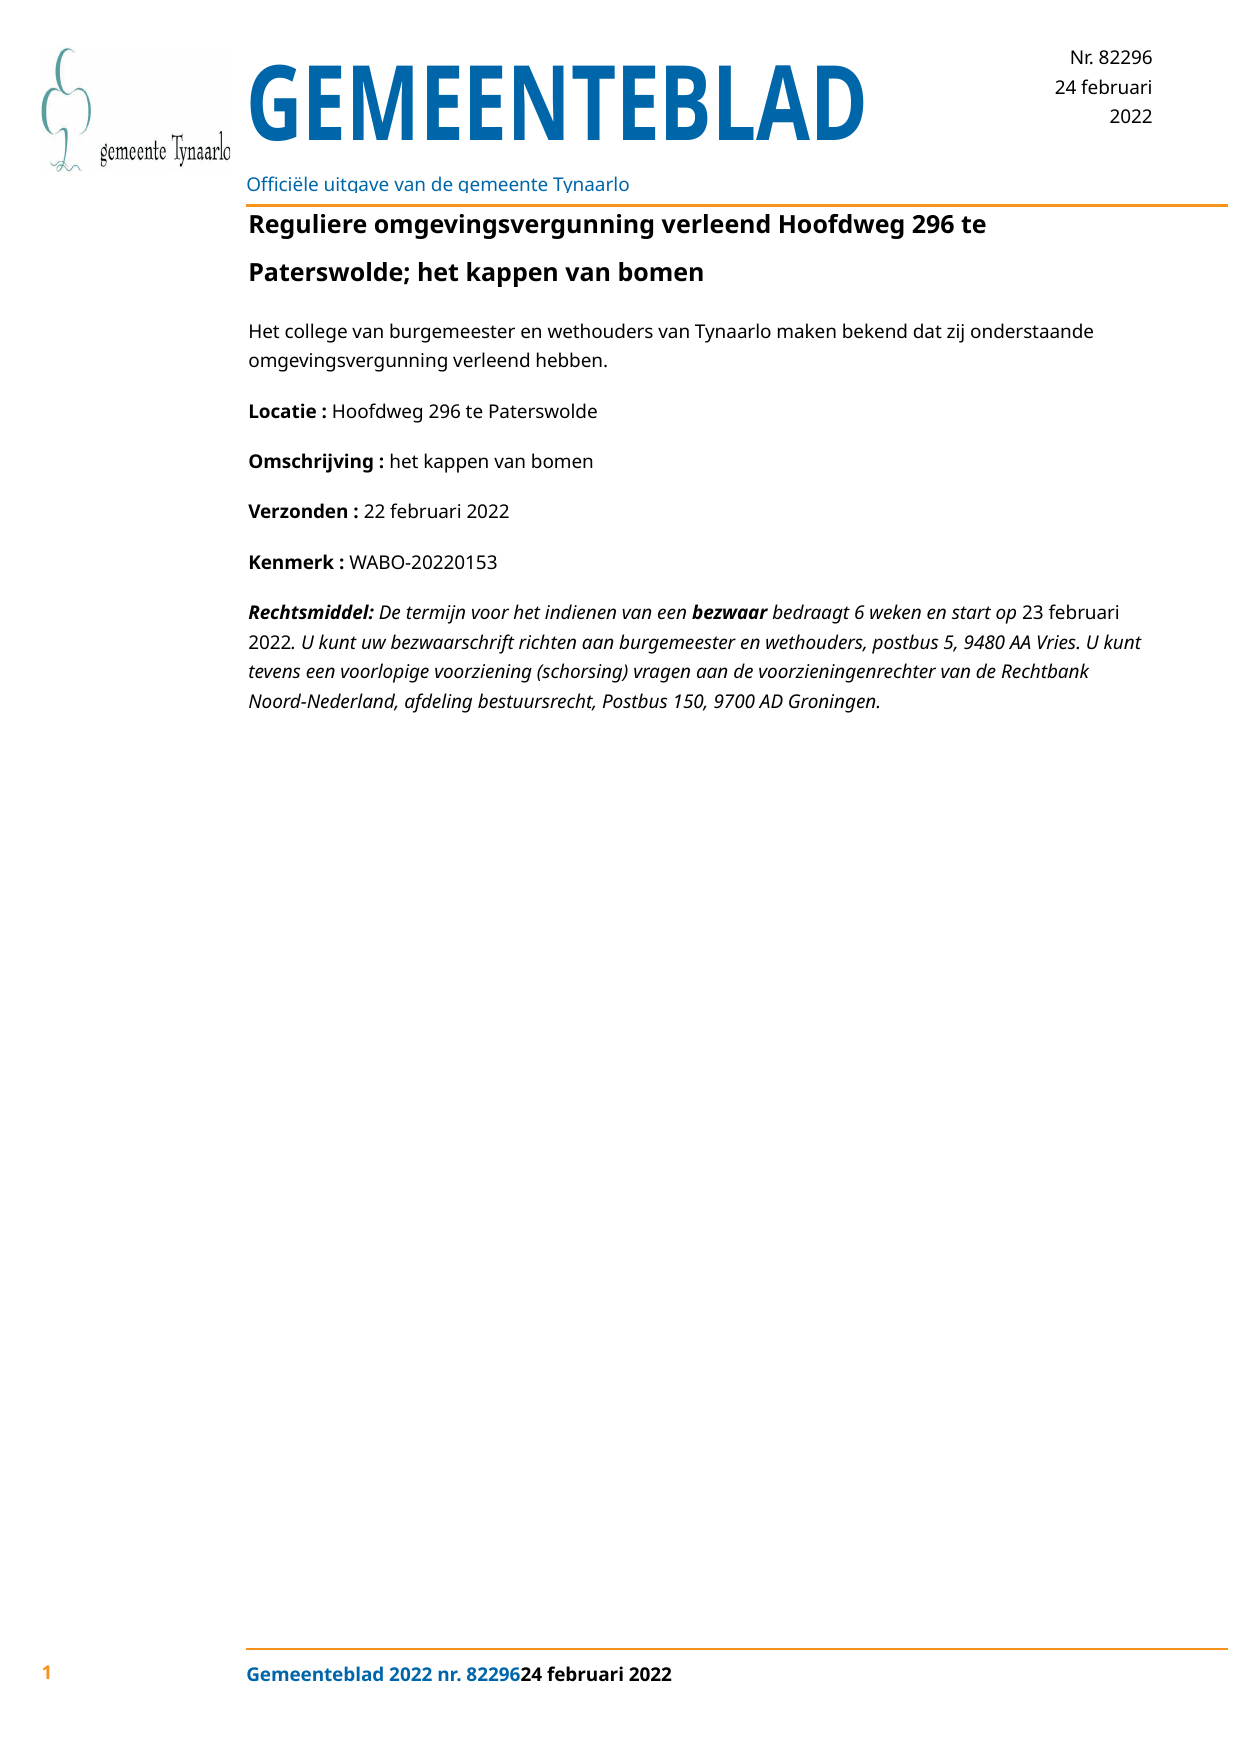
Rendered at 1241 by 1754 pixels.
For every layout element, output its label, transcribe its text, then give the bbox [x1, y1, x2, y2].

picture [41, 47, 231, 172]
text Reguliere omgevingsvergunning verleend Hoofdweg 296 te Paterswolde; het kappen van bomen [248, 207, 1152, 288]
text Het college van burgemeester en wethouders van Tynaarlo maken bekend dat zij onderstaande omgevingsvergunning verleend hebben. [248, 318, 1152, 373]
text Omschrijving : het kappen van bomen [248, 448, 1152, 474]
text Verzonden : 22 februari 2022 [248, 499, 1152, 524]
text Kenmerk : WABO-20220153 [248, 549, 1152, 575]
text Locatie : Hoofdweg 296 te Paterswolde [248, 398, 1152, 424]
text Rechtsmiddel: De termijn voor het indienen van een bezwaar bedraagt 6 weken en start op 23 februari 2022. U kunt uw bezwaarschrift richten aan burgemeester en wethouders, postbus 5, 9480 AA Vries. U kunt tevens een voorlopige voorziening (schorsing) vragen aan de voorzieningenrechter van de Rechtbank Noord-Nederland, afdeling bestuursrecht, Postbus 150, 9700 AD Groningen. [248, 599, 1152, 714]
